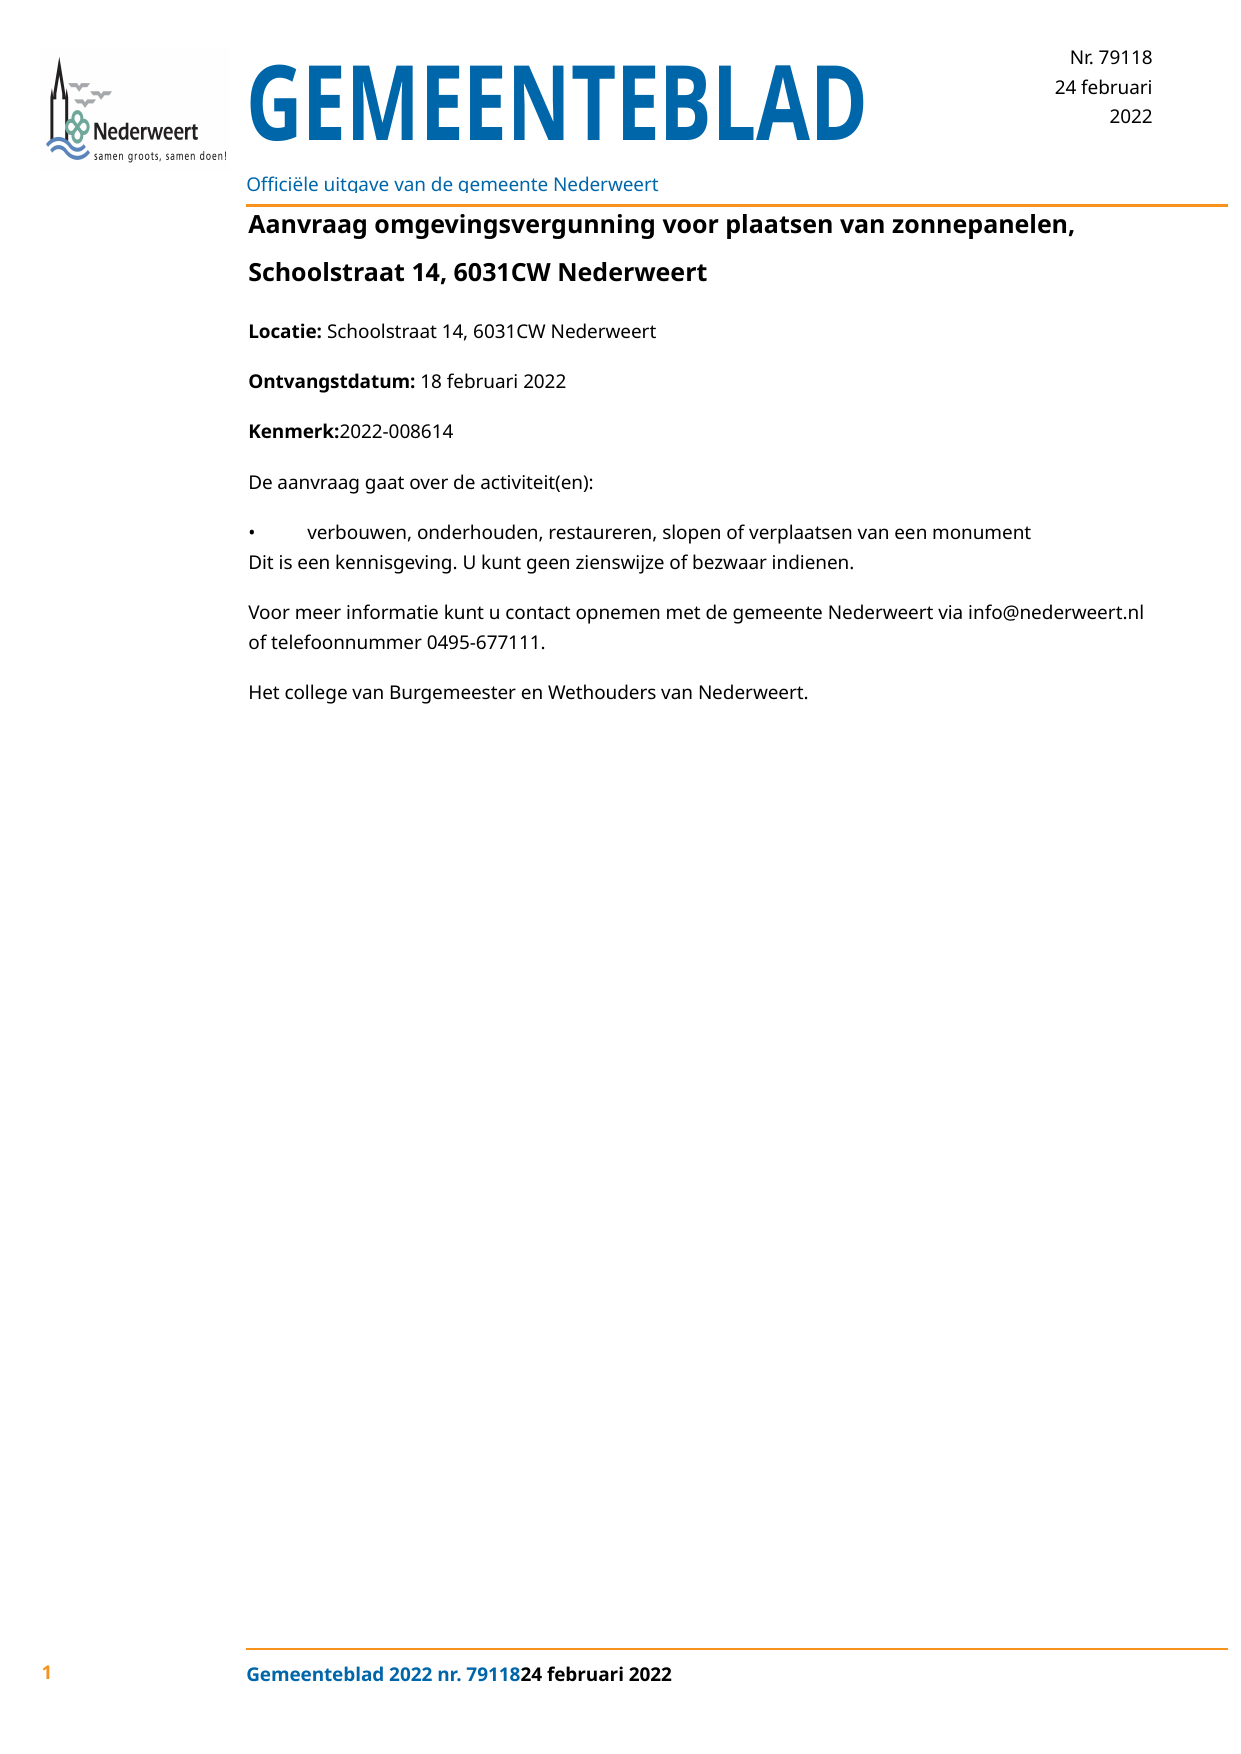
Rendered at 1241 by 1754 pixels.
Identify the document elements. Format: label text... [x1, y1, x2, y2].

text De aanvraag gaat over de activiteit(en): [248, 469, 1152, 495]
picture [41, 47, 231, 172]
list verbouwen, onderhouden, restaureren, slopen of verplaatsen van een monument [248, 519, 1152, 545]
text Ontvangstdatum: 18 februari 2022 [248, 368, 1152, 394]
text Voor meer informatie kunt u contact opnemen met de gemeente Nederweert via info@nederweert.nl of telefoonnummer 0495-677111. [248, 599, 1152, 655]
text Het college van Burgemeester en Wethouders van Nederweert. [248, 679, 1152, 705]
text Aanvraag omgevingsvergunning voor plaatsen van zonnepanelen, Schoolstraat 14, 6031CW Nederweert [248, 207, 1152, 288]
text Dit is een kennisgeving. U kunt geen zienswijze of bezwaar indienen. [248, 549, 1152, 575]
text Locatie: Schoolstraat 14, 6031CW Nederweert [248, 318, 1152, 344]
text Kenmerk:2022-008614 [248, 419, 1152, 444]
